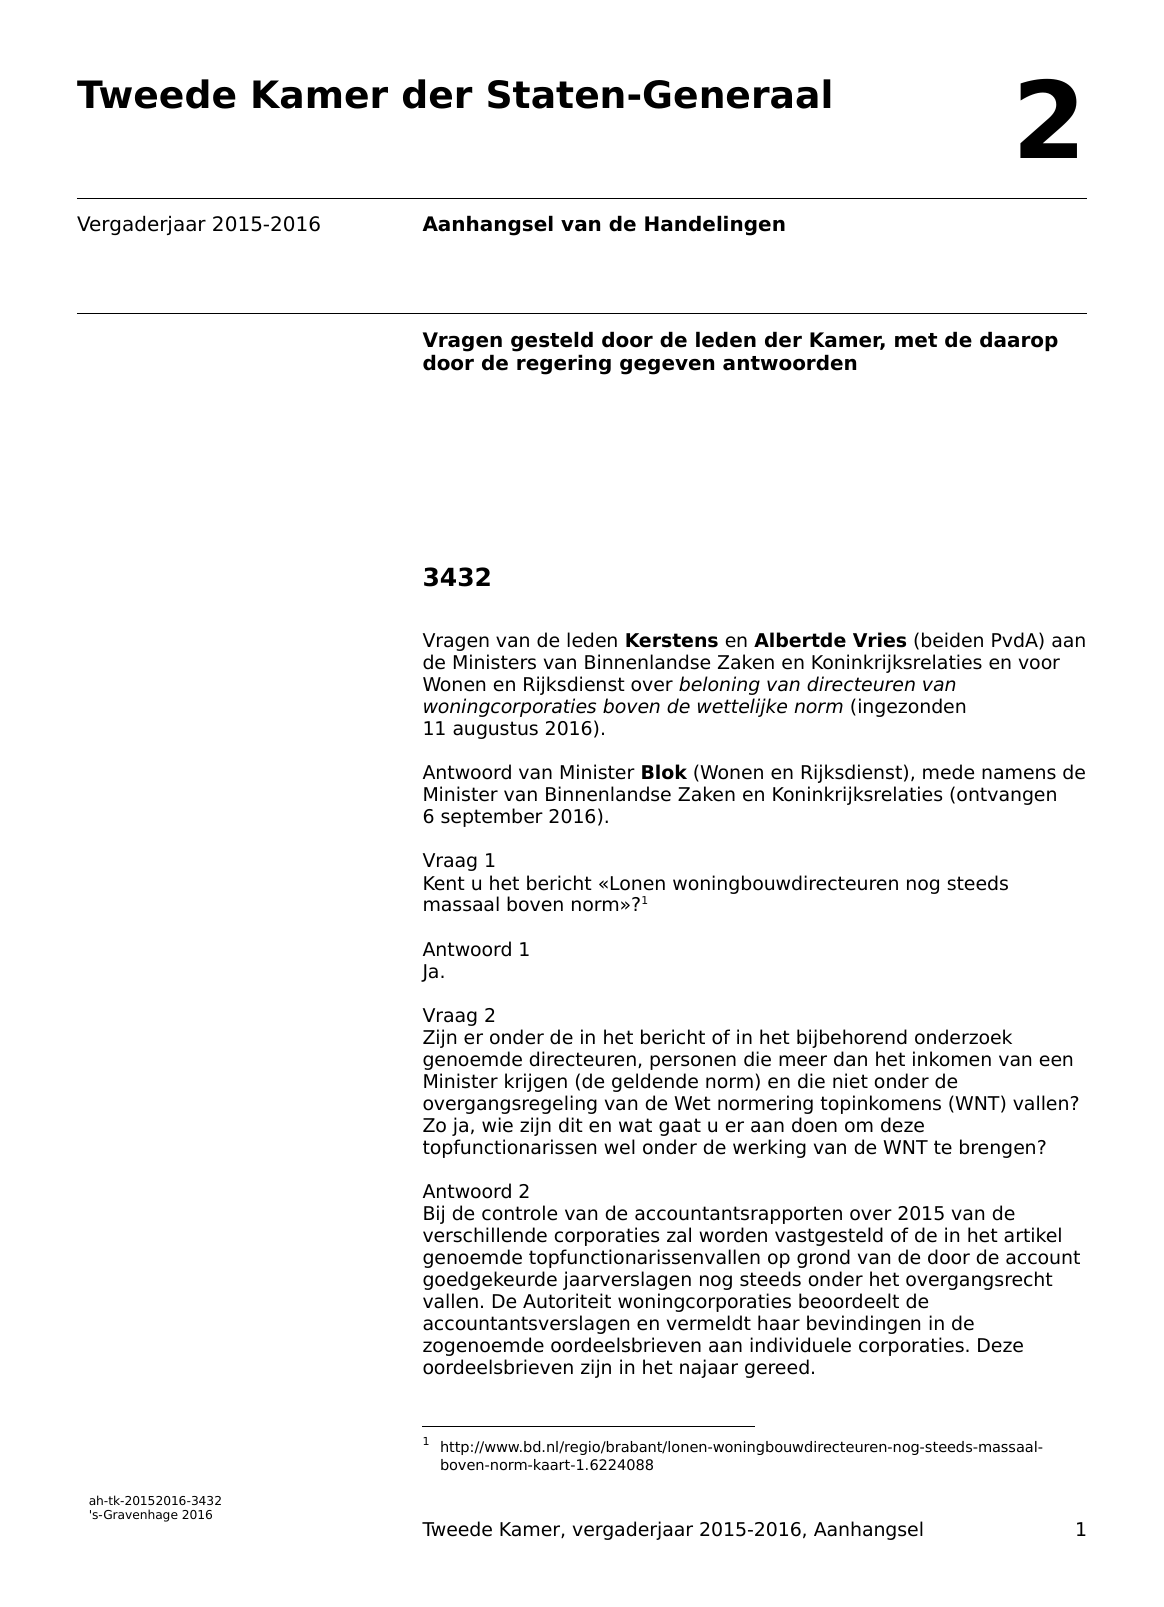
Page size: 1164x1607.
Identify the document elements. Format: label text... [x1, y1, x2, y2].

text Kent u het bericht «Lonen woningbouwdirecteuren nog steeds massaal boven norm»? [422, 872, 1087, 916]
text Vragen van de leden Kerstens en Albertde Vries (beiden PvdA) aan de Ministers van Binnenlandse Zaken en Koninkrijksrelaties en voor Wonen en Rijksdienst over beloning van directeuren van woningcorporaties boven de wettelijke norm (ingezonden 11 augustus 2016). [422, 630, 1087, 740]
table_cell Vragen gesteld door de leden der Kamer, met de daarop door de regering gegeven antwoorden [422, 314, 1087, 375]
table_header Tweede Kamer der Staten-Generaal [77, 59, 886, 198]
text 3432 [422, 563, 1087, 592]
text Antwoord van Minister Blok (Wonen en Rijksdienst), mede namens de Minister van Binnenlandse Zaken en Koninkrijksrelaties (ontvangen 6 september 2016). [422, 762, 1087, 828]
text Antwoord 1 [422, 938, 1087, 961]
text Bij de controle van de accountantsrapporten over 2015 van de verschillende corporaties zal worden vastgesteld of de in het artikel genoemde topfunctionarissenvallen op grond van de door de account goedgekeurde jaarverslagen nog steeds onder het overgangsrecht vallen. De Autoriteit woningcorporaties beoordeelt de accountantsverslagen en vermeldt haar bevindingen in de zogenoemde oordeelsbrieven aan individuele corporaties. Deze oordeelsbrieven zijn in het najaar gereed. [422, 1203, 1087, 1378]
text http://www.bd.nl/regio/brabant/lonen-woningbouwdirecteuren-nog-steeds-massaal-boven-norm-kaart-1.6224088 [422, 1435, 1087, 1474]
text Ja. [422, 961, 1087, 982]
table_header 2 [886, 59, 1087, 198]
text ah-tk-20152016-3432 [88, 1494, 323, 1508]
table_cell [77, 314, 422, 375]
table_cell Aanhangsel van de Handelingen [422, 199, 1087, 313]
text Vraag 2 [422, 1005, 1087, 1027]
text Antwoord 2 [422, 1181, 1087, 1203]
text 's-Gravenhage 2016 [88, 1508, 323, 1522]
text Zijn er onder de in het bericht of in het bijbehorend onderzoek genoemde directeuren, personen die meer dan het inkomen van een Minister krijgen (de geldende norm) en die niet onder de overgangsregeling van de Wet normering topinkomens (WNT) vallen? Zo ja, wie zijn dit en wat gaat u er aan doen om deze topfunctionarissen wel onder de werking van de WNT te brengen? [422, 1027, 1087, 1158]
text Vraag 1 [422, 850, 1087, 872]
table_cell Vergaderjaar 2015-2016 [77, 199, 422, 313]
